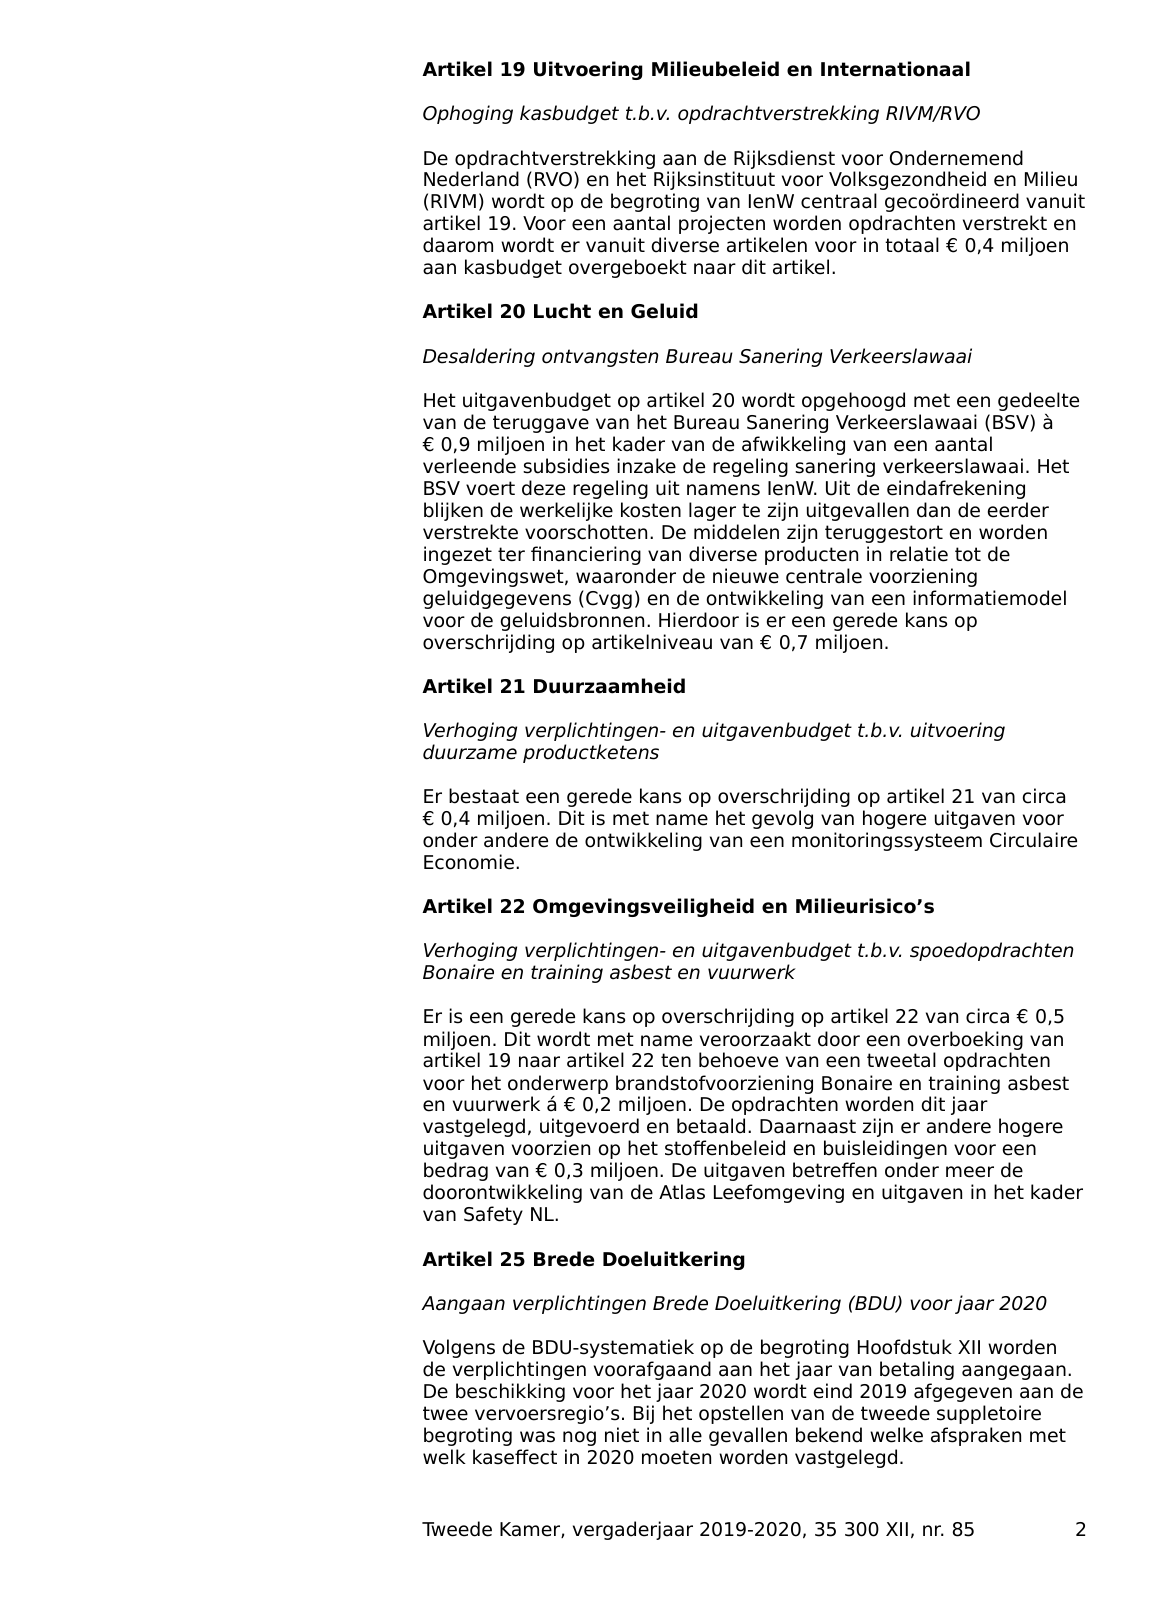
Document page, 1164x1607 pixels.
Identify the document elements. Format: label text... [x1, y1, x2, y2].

subtitle Artikel 19 Uitvoering Milieubeleid en Internationaal [422, 59, 1087, 81]
subtitle Ophoging kasbudget t.b.v. opdrachtverstrekking RIVM/RVO [422, 103, 1087, 125]
text Er is een gerede kans op overschrijding op artikel 22 van circa € 0,5 miljoen. Dit wordt met name veroorzaakt door een overboeking van artikel 19 naar artikel 22 ten behoeve van een tweetal opdrachten voor het onderwerp brandstofvoorziening Bonaire en training asbest en vuurwerk á € 0,2 miljoen. De opdrachten worden dit jaar vastgelegd, uitgevoerd en betaald. Daarnaast zijn er andere hogere uitgaven voorzien op het stoffenbeleid en buisleidingen voor een bedrag van € 0,3 miljoen. De uitgaven betreffen onder meer de doorontwikkeling van de Atlas Leefomgeving en uitgaven in het kader van Safety NL. [422, 1006, 1087, 1226]
text Het uitgavenbudget op artikel 20 wordt opgehoogd met een gedeelte van de teruggave van het Bureau Sanering Verkeerslawaai (BSV) à € 0,9 miljoen in het kader van de afwikkeling van een aantal verleende subsidies inzake de regeling sanering verkeerslawaai. Het BSV voert deze regeling uit namens IenW. Uit de eindafrekening blijken de werkelijke kosten lager te zijn uitgevallen dan de eerder verstrekte voorschotten. De middelen zijn teruggestort en worden ingezet ter financiering van diverse producten in relatie tot de Omgevingswet, waaronder de nieuwe centrale voorziening geluidgegevens (Cvgg) en de ontwikkeling van een informatiemodel voor de geluidsbronnen. Hierdoor is er een gerede kans op overschrijding op artikelniveau van € 0,7 miljoen. [422, 390, 1087, 653]
subtitle Verhoging verplichtingen- en uitgavenbudget t.b.v. uitvoering duurzame productketens [422, 720, 1087, 764]
subtitle Artikel 20 Lucht en Geluid [422, 301, 1087, 323]
subtitle Artikel 25 Brede Doeluitkering [422, 1248, 1087, 1270]
text De opdrachtverstrekking aan de Rijksdienst voor Ondernemend Nederland (RVO) en het Rijksinstituut voor Volksgezondheid en Milieu (RIVM) wordt op de begroting van IenW centraal gecoördineerd vanuit artikel 19. Voor een aantal projecten worden opdrachten verstrekt en daarom wordt er vanuit diverse artikelen voor in totaal € 0,4 miljoen aan kasbudget overgeboekt naar dit artikel. [422, 147, 1087, 279]
text Er bestaat een gerede kans op overschrijding op artikel 21 van circa € 0,4 miljoen. Dit is met name het gevolg van hogere uitgaven voor onder andere de ontwikkeling van een monitoringssysteem Circulaire Economie. [422, 786, 1087, 874]
subtitle Desaldering ontvangsten Bureau Sanering Verkeerslawaai [422, 346, 1087, 368]
subtitle Aangaan verplichtingen Brede Doeluitkering (BDU) voor jaar 2020 [422, 1293, 1087, 1314]
text Volgens de BDU-systematiek op de begroting Hoofdstuk XII worden de verplichtingen voorafgaand aan het jaar van betaling aangegaan. De beschikking voor het jaar 2020 wordt eind 2019 afgegeven aan de twee vervoersregio’s. Bij het opstellen van de tweede suppletoire begroting was nog niet in alle gevallen bekend welke afspraken met welk kaseffect in 2020 moeten worden vastgelegd. [422, 1337, 1087, 1469]
subtitle Artikel 22 Omgevingsveiligheid en Milieurisico’s [422, 896, 1087, 918]
subtitle Verhoging verplichtingen- en uitgavenbudget t.b.v. spoedopdrachten Bonaire en training asbest en vuurwerk [422, 940, 1087, 984]
subtitle Artikel 21 Duurzaamheid [422, 676, 1087, 698]
